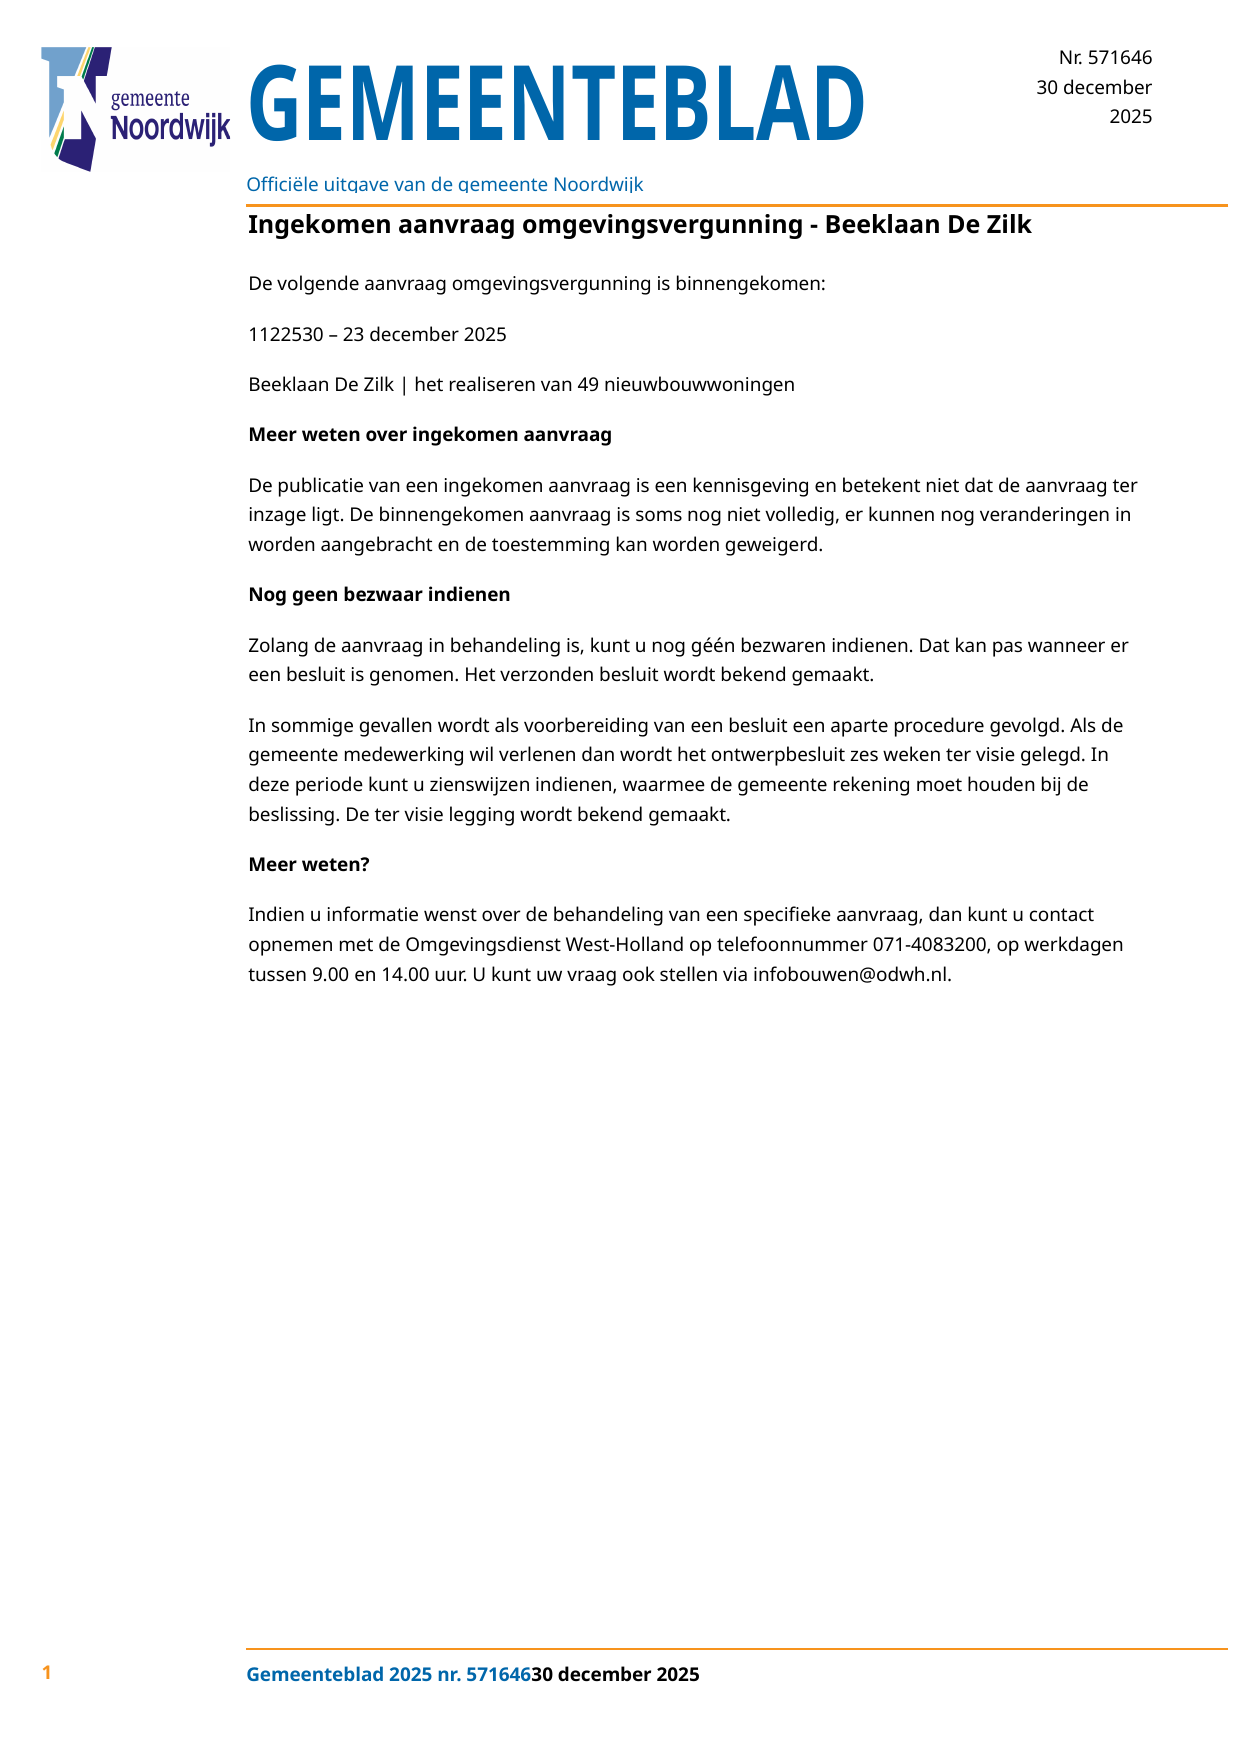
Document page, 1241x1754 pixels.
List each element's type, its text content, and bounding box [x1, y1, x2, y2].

text De publicatie van een ingekomen aanvraag is een kennisgeving en betekent niet dat de aanvraag ter inzage ligt. De binnengekomen aanvraag is soms nog niet volledig, er kunnen nog veranderingen in worden aangebracht en de toestemming kan worden geweigerd. [248, 472, 1152, 557]
picture [41, 47, 231, 172]
text Nog geen bezwaar indienen [248, 582, 1152, 607]
text Beeklaan De Zilk | het realiseren van 49 nieuwbouwwoningen [248, 371, 1152, 397]
text In sommige gevallen wordt als voorbereiding van een besluit een aparte procedure gevolgd. Als de gemeente medewerking wil verlenen dan wordt het ontwerpbesluit zes weken ter visie gelegd. In deze periode kunt u zienswijzen indienen, waarmee de gemeente rekening moet houden bij de beslissing. De ter visie legging wordt bekend gemaakt. [248, 712, 1152, 826]
text De volgende aanvraag omgevingsvergunning is binnengekomen: [248, 270, 1152, 296]
text 1122530 – 23 december 2025 [248, 321, 1152, 346]
text Meer weten? [248, 851, 1152, 877]
text Ingekomen aanvraag omgevingsvergunning - Beeklaan De Zilk [248, 207, 1152, 241]
text Indien u informatie wenst over de behandeling van een specifieke aanvraag, dan kunt u contact opnemen met de Omgevingsdienst West-Holland op telefoonnummer 071-4083200, op werkdagen tussen 9.00 en 14.00 uur. U kunt uw vraag ook stellen via infobouwen@odwh.nl. [248, 902, 1152, 986]
text Zolang de aanvraag in behandeling is, kunt u nog géén bezwaren indienen. Dat kan pas wanneer er een besluit is genomen. Het verzonden besluit wordt bekend gemaakt. [248, 632, 1152, 687]
text Meer weten over ingekomen aanvraag [248, 422, 1152, 447]
